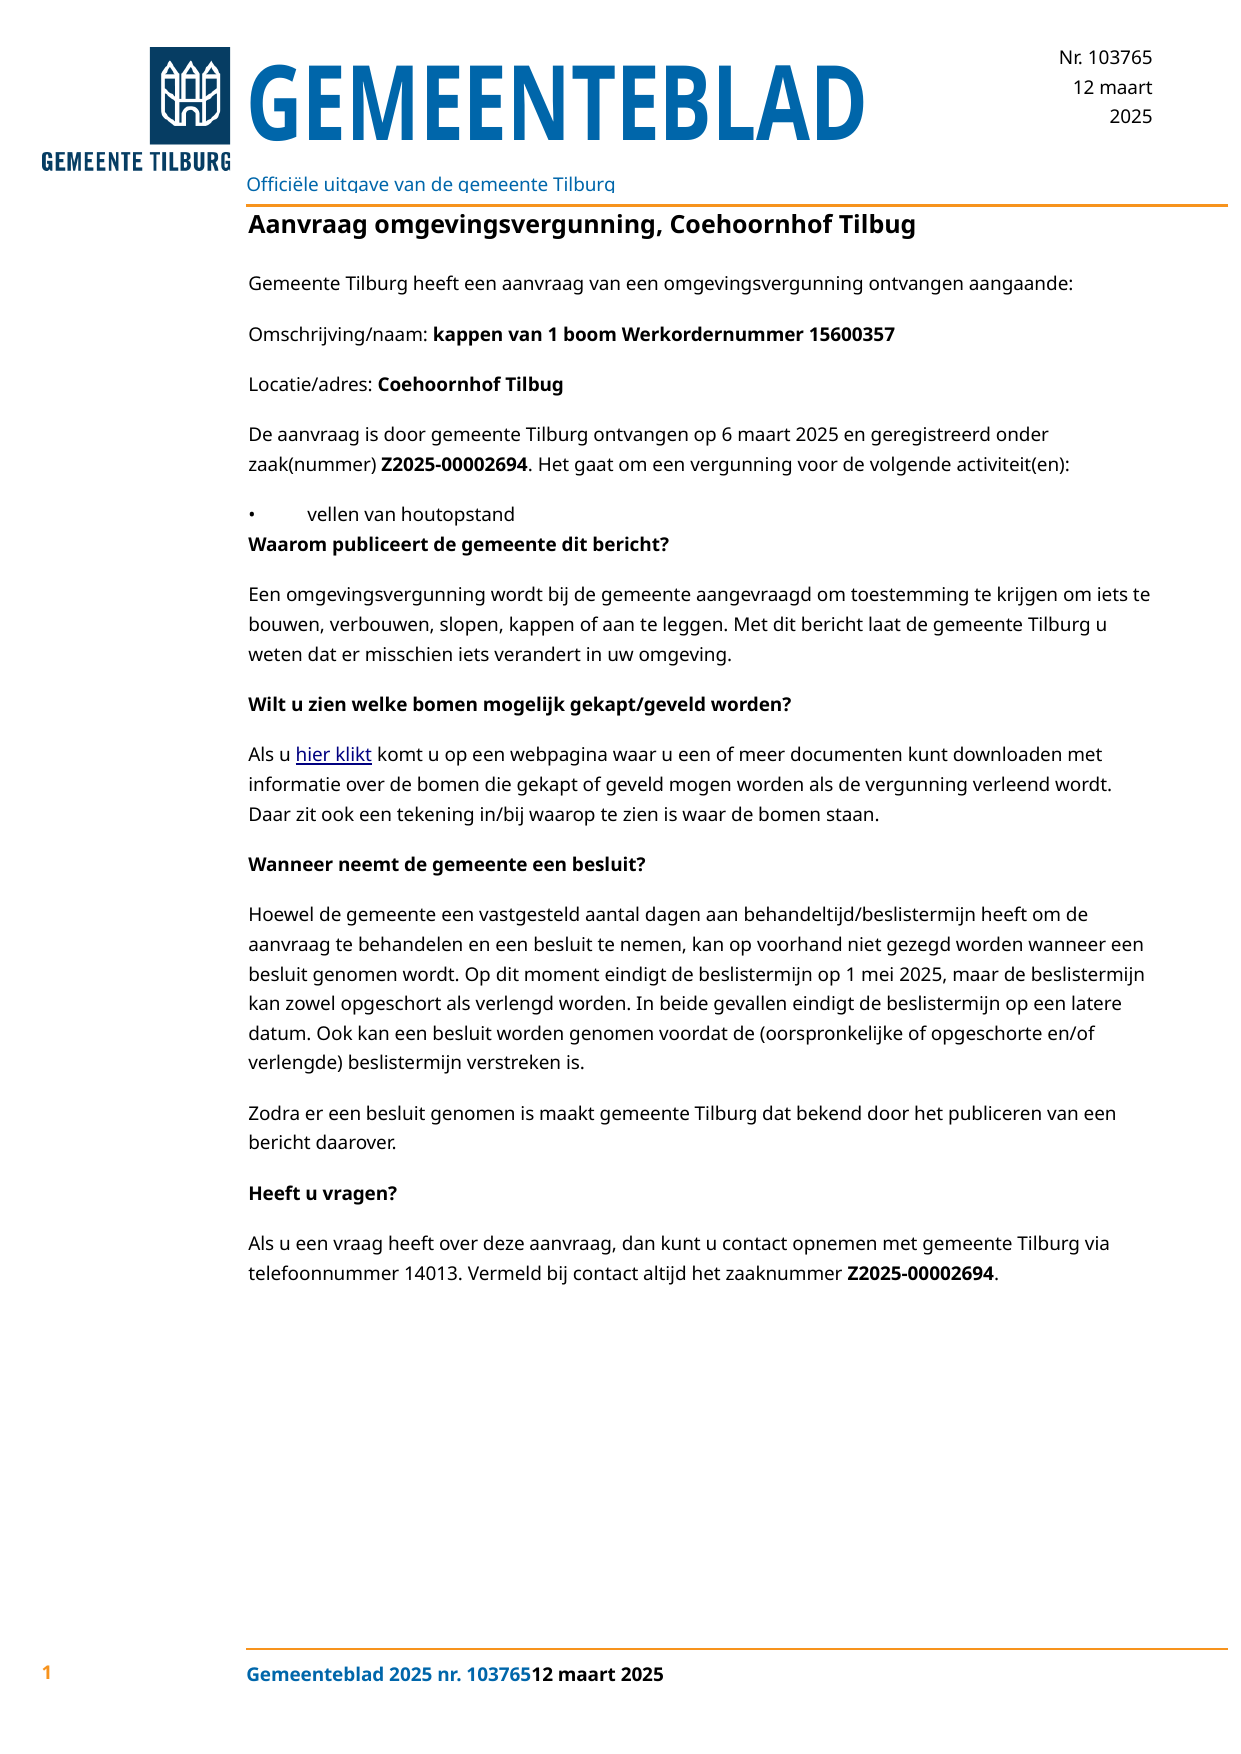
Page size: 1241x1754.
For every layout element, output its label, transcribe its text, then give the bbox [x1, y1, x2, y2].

picture [41, 47, 231, 172]
text Wilt u zien welke bomen mogelijk gekapt/geveld worden? [248, 691, 1152, 717]
text Gemeente Tilburg heeft een aanvraag van een omgevingsvergunning ontvangen aangaande: [248, 270, 1152, 296]
list vellen van houtopstand [248, 502, 1152, 527]
text Hoewel de gemeente een vastgesteld aantal dagen aan behandeltijd/beslistermijn heeft om de aanvraag te behandelen en een besluit te nemen, kan op voorhand niet gezegd worden wanneer een besluit genomen wordt. Op dit moment eindigt de beslistermijn op 1 mei 2025, maar de beslistermijn kan zowel opgeschort als verlengd worden. In beide gevallen eindigt de beslistermijn op een latere datum. Ook kan een besluit worden genomen voordat de (oorspronkelijke of opgeschorte en/of verlengde) beslistermijn verstreken is. [248, 902, 1152, 1075]
text Aanvraag omgevingsvergunning, Coehoornhof Tilbug [248, 207, 1152, 241]
text Als u hier klikt komt u op een webpagina waar u een of meer documenten kunt downloaden met informatie over de bomen die gekapt of geveld mogen worden als de vergunning verleend wordt. Daar zit ook een tekening in/bij waarop te zien is waar de bomen staan. [248, 742, 1152, 826]
text Heeft u vragen? [248, 1180, 1152, 1206]
text Omschrijving/naam: kappen van 1 boom Werkordernummer 15600357 [248, 321, 1152, 346]
text Waarom publiceert de gemeente dit bericht? [248, 531, 1152, 557]
text Locatie/adres: Coehoornhof Tilbug [248, 371, 1152, 397]
text Wanneer neemt de gemeente een besluit? [248, 851, 1152, 877]
text De aanvraag is door gemeente Tilburg ontvangen op 6 maart 2025 en geregistreerd onder zaak(nummer) Z2025-00002694. Het gaat om een vergunning voor de volgende activiteit(en): [248, 422, 1152, 477]
text Zodra er een besluit genomen is maakt gemeente Tilburg dat bekend door het publiceren van een bericht daarover. [248, 1100, 1152, 1155]
text Als u een vraag heeft over deze aanvraag, dan kunt u contact opnemen met gemeente Tilburg via telefoonnummer 14013. Vermeld bij contact altijd het zaaknummer Z2025-00002694. [248, 1230, 1152, 1286]
text Een omgevingsvergunning wordt bij de gemeente aangevraagd om toestemming te krijgen om iets te bouwen, verbouwen, slopen, kappen of aan te leggen. Met dit bericht laat de gemeente Tilburg u weten dat er misschien iets verandert in uw omgeving. [248, 582, 1152, 666]
